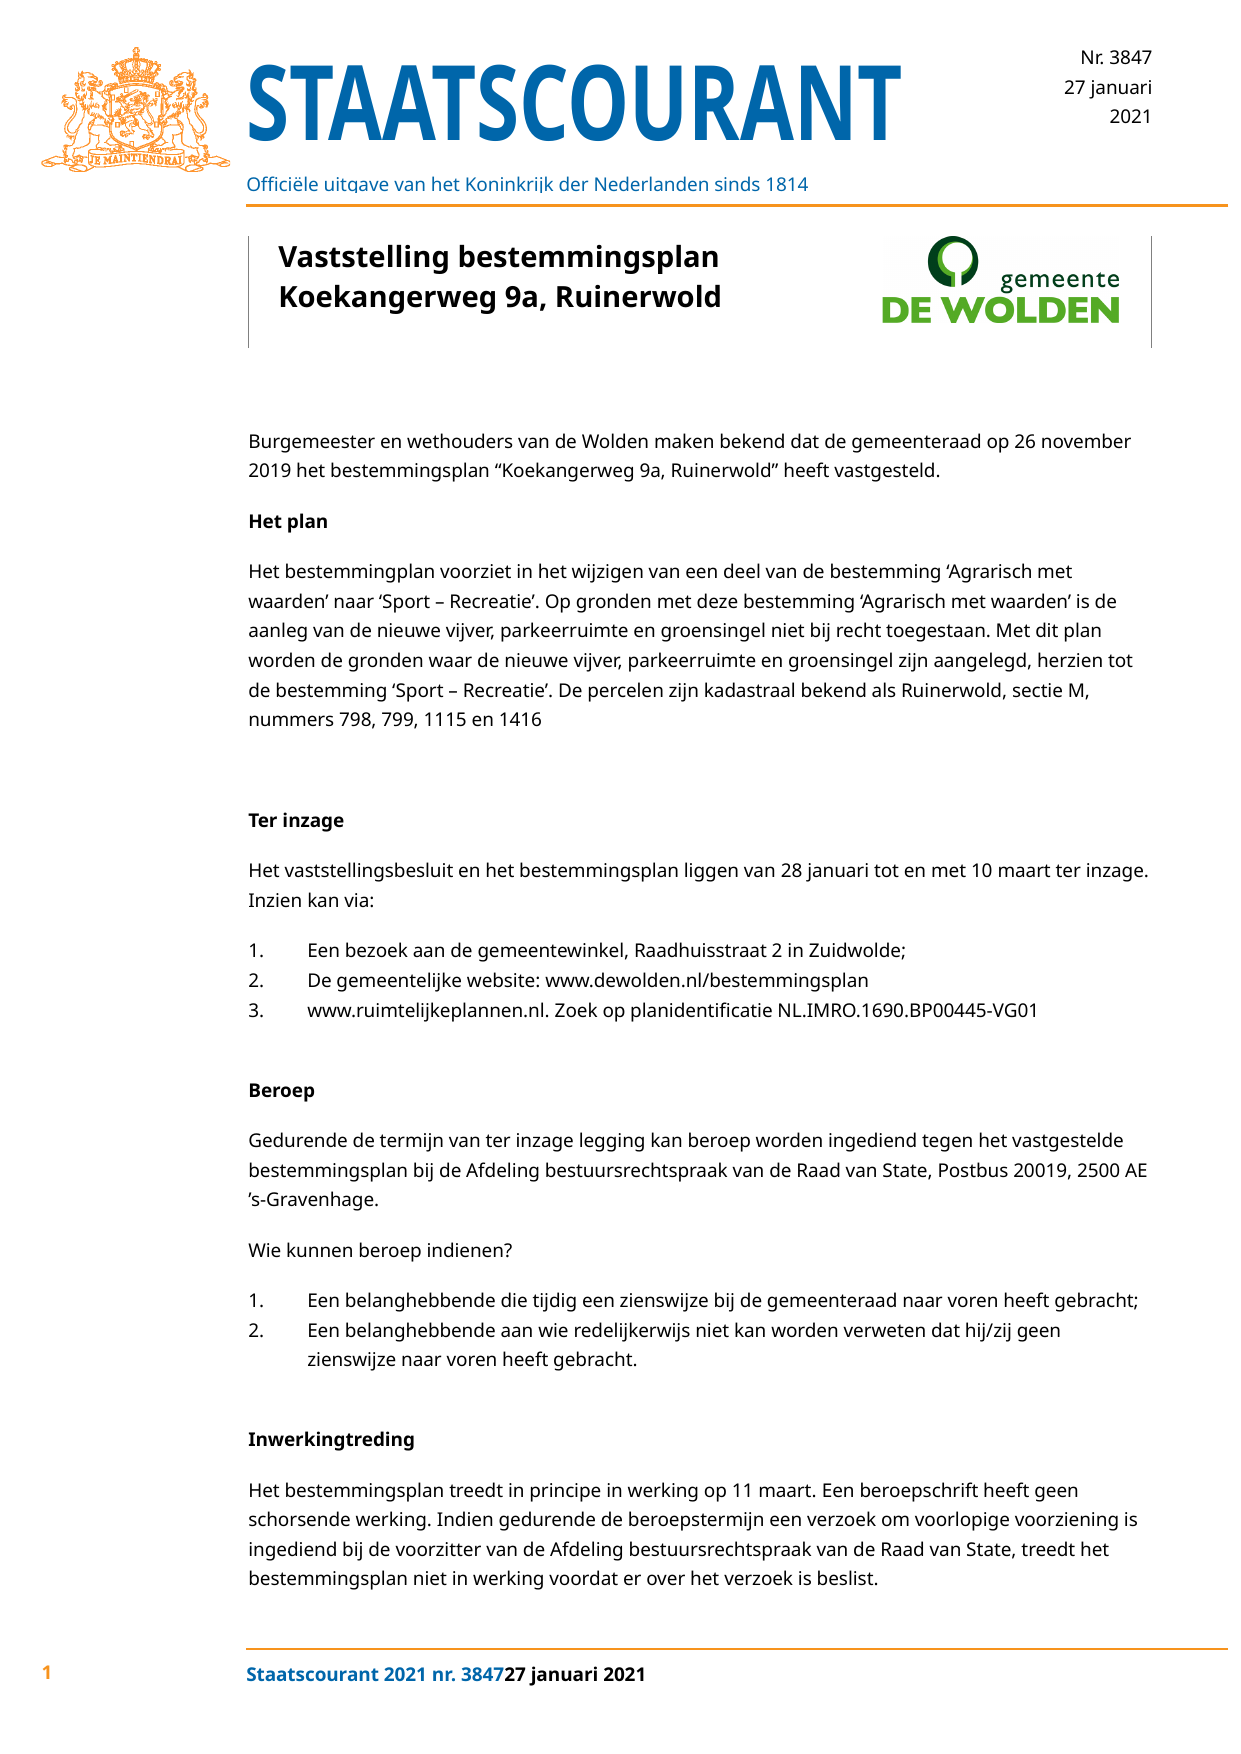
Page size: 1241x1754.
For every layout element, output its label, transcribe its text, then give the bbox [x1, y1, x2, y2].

text Het bestemmingplan voorziet in het wijzigen van een deel van de bestemming ‘Agrarisch met waarden’ naar ‘Sport – Recreatie’. Op gronden met deze bestemming ‘Agrarisch met waarden’ is de aanleg van de nieuwe vijver, parkeerruimte en groensingel niet bij recht toegestaan. Met dit plan worden de gronden waar de nieuwe vijver, parkeerruimte en groensingel zijn aangelegd, herzien tot de bestemming ‘Sport – Recreatie’. De percelen zijn kadastraal bekend als Ruinerwold, sectie M, nummers 798, 799, 1115 en 1416 [248, 558, 1152, 732]
picture [882, 236, 1119, 323]
text Het vaststellingsbesluit en het bestemmingsplan liggen van 28 januari tot en met 10 maart ter inzage. Inzien kan via: [248, 858, 1152, 913]
text Inwerkingtreding [248, 1426, 1152, 1452]
picture [41, 47, 231, 172]
text Ter inzage [248, 807, 1152, 833]
list Een belanghebbende die tijdig een zienswijze bij de gemeenteraad naar voren heeft gebracht; [248, 1287, 1152, 1313]
text Beroep [248, 1077, 1152, 1103]
text Het plan [248, 508, 1152, 534]
list Een bezoek aan de gemeentewinkel, Raadhuisstraat 2 in Zuidwolde; [248, 938, 1152, 963]
table_header [1119, 236, 1151, 322]
list www.ruimtelijkeplannen.nl. Zoek op planidentificatie NL.IMRO.1690.BP00445-VG01 [248, 997, 1152, 1023]
text Burgemeester en wethouders van de Wolden maken bekend dat de gemeenteraad op 26 november 2019 het bestemmingsplan “Koekangerweg 9a, Ruinerwold” heeft vastgesteld. [248, 428, 1152, 483]
table_header [850, 236, 882, 322]
text Het bestemmingsplan treedt in principe in werking op 11 maart. Een beroepschrift heeft geen schorsende werking. Indien gedurende de beroepstermijn een verzoek om voorlopige voorziening is ingediend bij de voorzitter van de Afdeling bestuursrechtspraak van de Raad van State, treedt het bestemmingsplan niet in werking voordat er over het verzoek is beslist. [248, 1477, 1152, 1591]
table_header Vaststelling bestemmingsplan Koekangerweg 9a, Ruinerwold [249, 236, 850, 348]
text Wie kunnen beroep indienen? [248, 1237, 1152, 1263]
table_header [850, 323, 1151, 348]
text Gedurende de termijn van ter inzage legging kan beroep worden ingediend tegen het vastgestelde bestemmingsplan bij de Afdeling bestuursrechtspraak van de Raad van State, Postbus 20019, 2500 AE ’s-Gravenhage. [248, 1127, 1152, 1212]
list De gemeentelijke website: www.dewolden.nl/bestemmingsplan [248, 967, 1152, 993]
list Een belanghebbende aan wie redelijkerwijs niet kan worden verweten dat hij/zij geen zienswijze naar voren heeft gebracht. [248, 1317, 1152, 1372]
